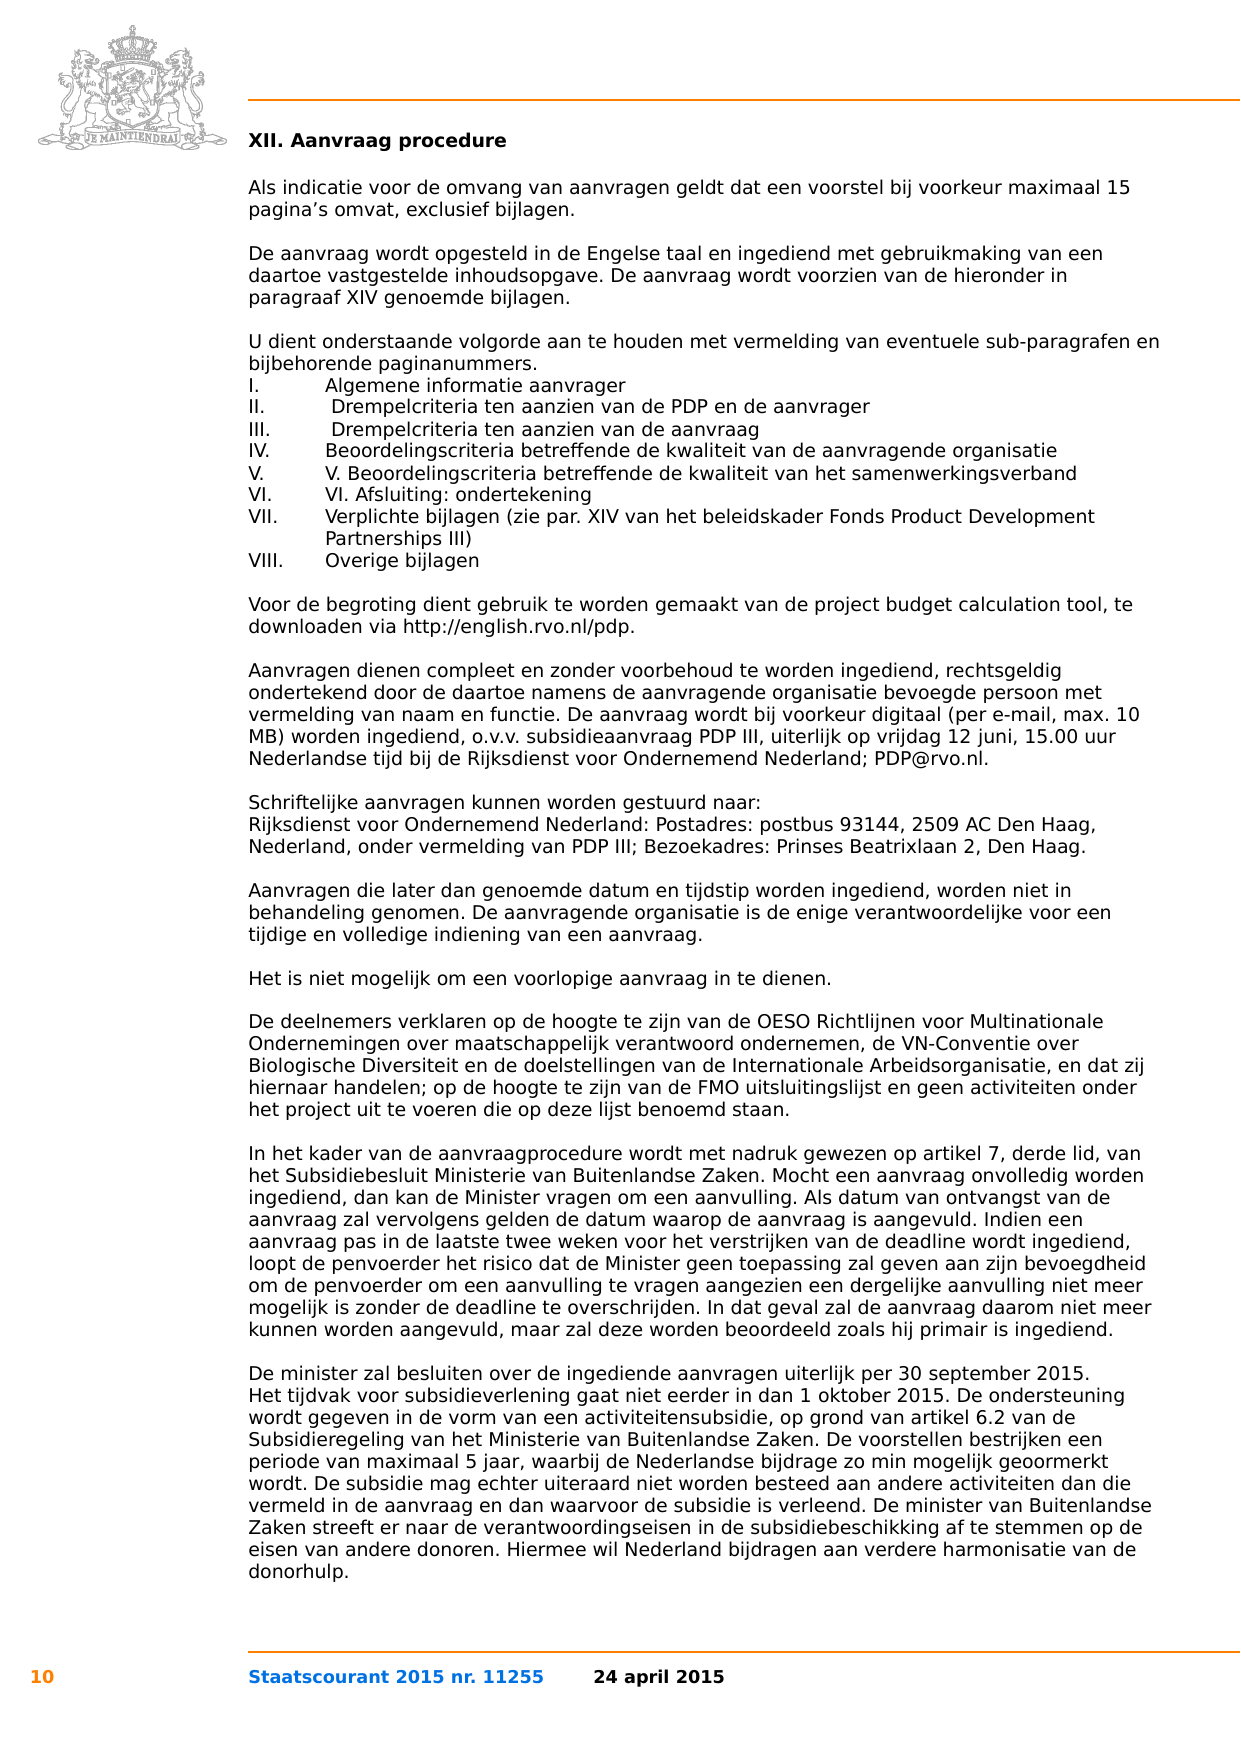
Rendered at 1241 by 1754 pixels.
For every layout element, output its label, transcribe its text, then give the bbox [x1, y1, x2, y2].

text De minister zal besluiten over de ingediende aanvragen uiterlijk per 30 september 2015. [248, 1363, 1163, 1385]
text VI. VI. Afsluiting: ondertekening [248, 484, 1163, 506]
text In het kader van de aanvraagprocedure wordt met nadruk gewezen op artikel 7, derde lid, van het Subsidiebesluit Ministerie van Buitenlandse Zaken. Mocht een aanvraag onvolledig worden ingediend, dan kan de Minister vragen om een aanvulling. Als datum van ontvangst van de aanvraag zal vervolgens gelden de datum waarop de aanvraag is aangevuld. Indien een aanvraag pas in de laatste twee weken voor het verstrijken van de deadline wordt ingediend, loopt de penvoerder het risico dat de Minister geen toepassing zal geven aan zijn bevoegdheid om de penvoerder om een aanvulling te vragen aangezien een dergelijke aanvulling niet meer mogelijk is zonder de deadline te overschrijden. In dat geval zal de aanvraag daarom niet meer kunnen worden aangevuld, maar zal deze worden beoordeeld zoals hij primair is ingediend. [248, 1143, 1163, 1341]
text Schriftelijke aanvragen kunnen worden gestuurd naar: [248, 792, 1163, 814]
text De aanvraag wordt opgesteld in de Engelse taal en ingediend met gebruikmaking van een daartoe vastgestelde inhoudsopgave. De aanvraag wordt voorzien van de hieronder in paragraaf XIV genoemde bijlagen. [248, 243, 1163, 309]
text Aanvragen die later dan genoemde datum en tijdstip worden ingediend, worden niet in behandeling genomen. De aanvragende organisatie is de enige verantwoordelijke voor een tijdige en volledige indiening van een aanvraag. [248, 879, 1163, 946]
text Als indicatie voor de omvang van aanvragen geldt dat een voorstel bij voorkeur maximaal 15 pagina’s omvat, exclusief bijlagen. [248, 177, 1163, 221]
text VII. Verplichte bijlagen (zie par. XIV van het beleidskader Fonds Product Development Partnerships III) [248, 506, 1163, 550]
subtitle XII. Aanvraag procedure [248, 130, 1163, 152]
text De deelnemers verklaren op de hoogte te zijn van de OESO Richtlijnen voor Multinationale Ondernemingen over maatschappelijk verantwoord ondernemen, de VN-Conventie over Biologische Diversiteit en de doelstellingen van de Internationale Arbeidsorganisatie, en dat zij hiernaar handelen; op de hoogte te zijn van de FMO uitsluitingslijst en geen activiteiten onder het project uit te voeren die op deze lijst benoemd staan. [248, 1011, 1163, 1121]
text I. Algemene informatie aanvrager [248, 374, 1163, 396]
text U dient onderstaande volgorde aan te houden met vermelding van eventuele sub-paragrafen en bijbehorende paginanummers. [248, 331, 1163, 374]
text Voor de begroting dient gebruik te worden gemaakt van de project budget calculation tool, te downloaden via http://english.rvo.nl/pdp. [248, 594, 1163, 638]
text Het is niet mogelijk om een voorlopige aanvraag in te dienen. [248, 967, 1163, 989]
text V. V. Beoordelingscriteria betreffende de kwaliteit van het samenwerkingsverband [248, 462, 1163, 484]
text II. Drempelcriteria ten aanzien van de PDP en de aanvrager [248, 396, 1163, 418]
text III. Drempelcriteria ten aanzien van de aanvraag [248, 418, 1163, 440]
text Het tijdvak voor subsidieverlening gaat niet eerder in dan 1 oktober 2015. De ondersteuning wordt gegeven in de vorm van een activiteitensubsidie, op grond van artikel 6.2 van de Subsidieregeling van het Ministerie van Buitenlandse Zaken. De voorstellen bestrijken een periode van maximaal 5 jaar, waarbij de Nederlandse bijdrage zo min mogelijk geoormerkt wordt. De subsidie mag echter uiteraard niet worden besteed aan andere activiteiten dan die vermeld in de aanvraag en dan waarvoor de subsidie is verleend. De minister van Buitenlandse Zaken streeft er naar de verantwoordingseisen in de subsidiebeschikking af te stemmen op de eisen van andere donoren. Hiermee wil Nederland bijdragen aan verdere harmonisatie van de donorhulp. [248, 1385, 1163, 1582]
text VIII. Overige bijlagen [248, 550, 1163, 572]
text Aanvragen dienen compleet en zonder voorbehoud te worden ingediend, rechtsgeldig ondertekend door de daartoe namens de aanvragende organisatie bevoegde persoon met vermelding van naam en functie. De aanvraag wordt bij voorkeur digitaal (per e-mail, max. 10 MB) worden ingediend, o.v.v. subsidieaanvraag PDP III, uiterlijk op vrijdag 12 juni, 15.00 uur Nederlandse tijd bij de Rijksdienst voor Ondernemend Nederland; PDP@rvo.nl. [248, 660, 1163, 770]
text Rijksdienst voor Ondernemend Nederland: Postadres: postbus 93144, 2509 AC Den Haag, Nederland, onder vermelding van PDP III; Bezoekadres: Prinses Beatrixlaan 2, Den Haag. [248, 814, 1163, 858]
picture [38, 25, 227, 150]
text IV. Beoordelingscriteria betreffende de kwaliteit van de aanvragende organisatie [248, 440, 1163, 462]
